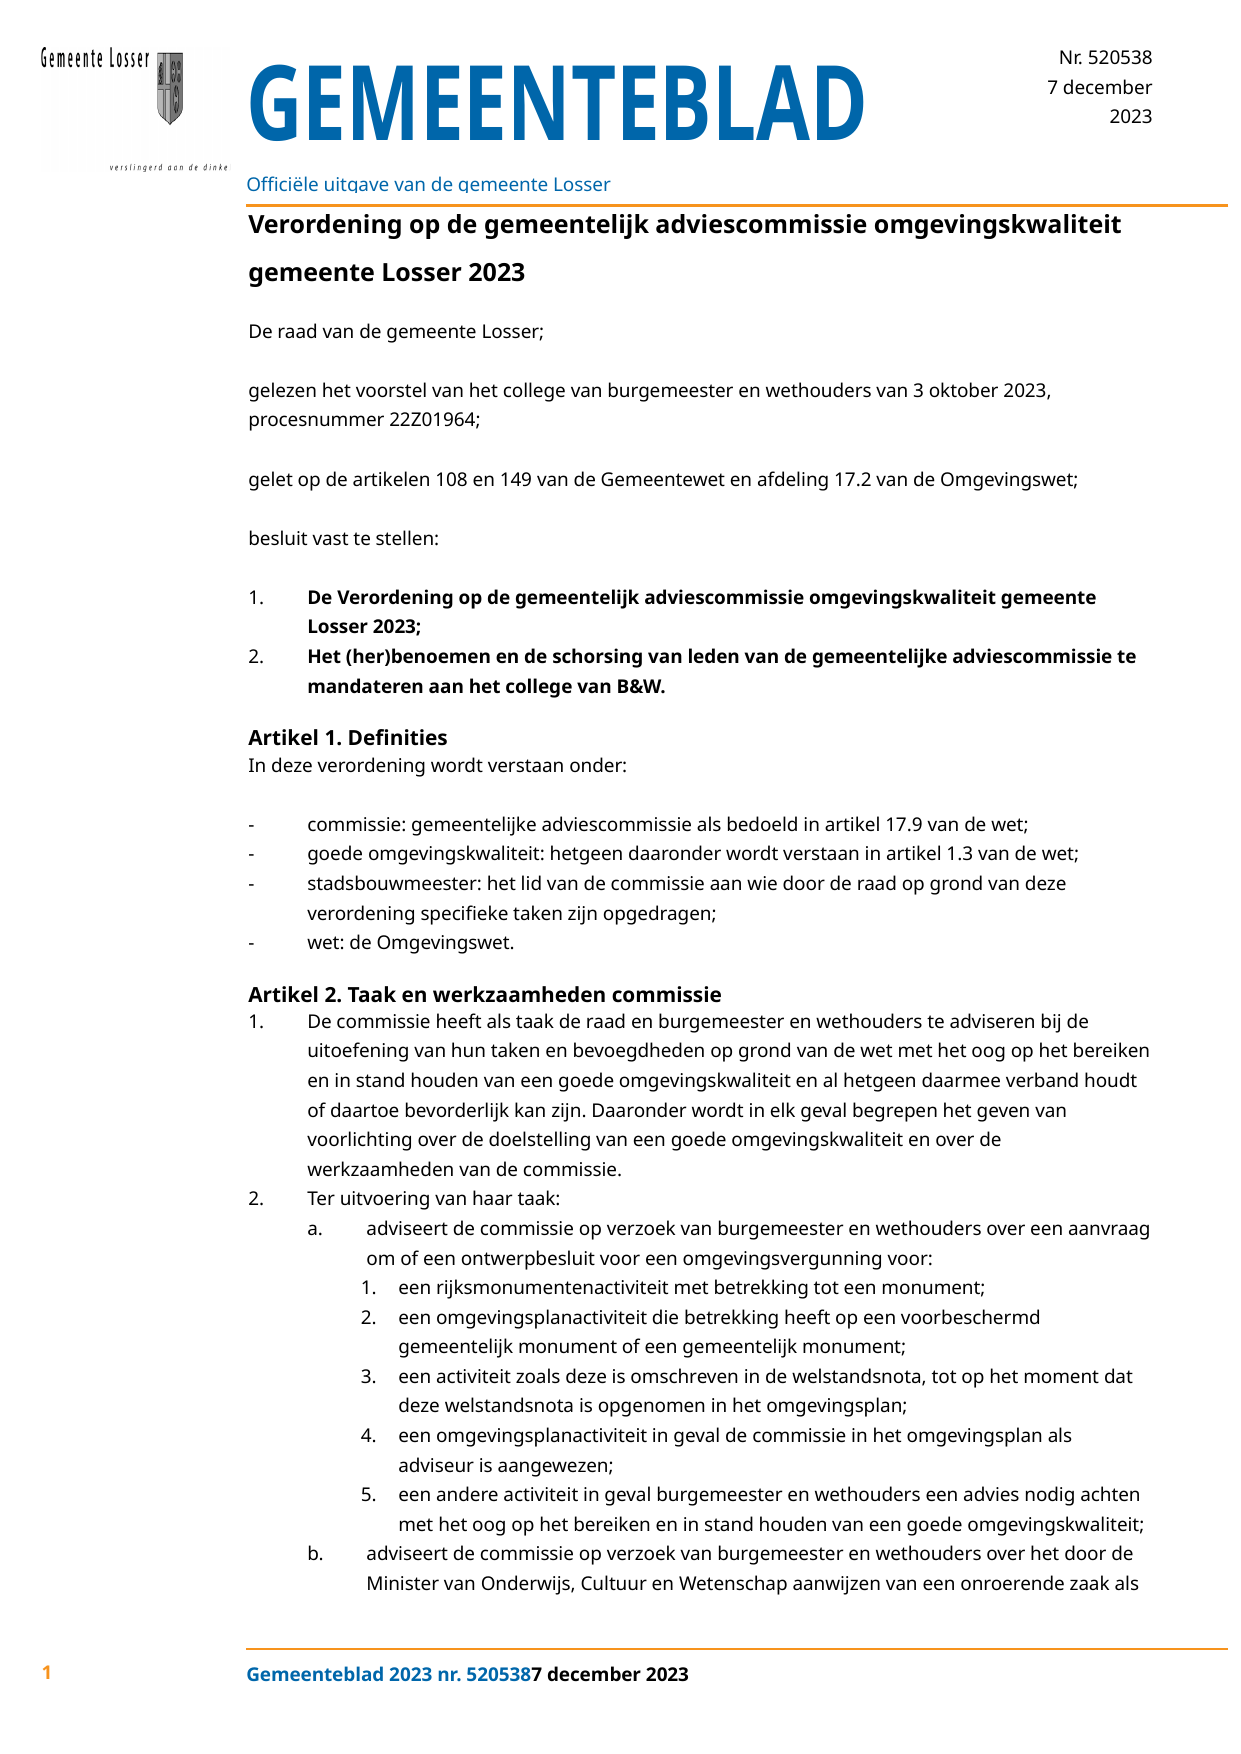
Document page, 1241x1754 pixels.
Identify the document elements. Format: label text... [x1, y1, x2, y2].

text gelet op de artikelen 108 en 149 van de Gemeentewet en afdeling 17.2 van de Omgevingswet; [248, 466, 1152, 492]
list een omgevingsplanactiviteit die betrekking heeft op een voorbeschermd gemeentelijk monument of een gemeentelijk monument; [361, 1304, 1152, 1359]
list een omgevingsplanactiviteit in geval de commissie in het omgevingsplan als adviseur is aangewezen; [361, 1422, 1152, 1478]
text Artikel 2. Taak en werkzaamheden commissie [248, 980, 1152, 1008]
list adviseert de commissie op verzoek van burgemeester en wethouders over het door de Minister van Onderwijs, Cultuur en Wetenschap aanwijzen van een onroerende zaak als [307, 1541, 1152, 1596]
text besluit vast te stellen: [248, 525, 1152, 551]
list een rijksmonumentenactiviteit met betrekking tot een monument; [361, 1274, 1152, 1300]
list stadsbouwmeester: het lid van de commissie aan wie door de raad op grond van deze verordening specifieke taken zijn opgedragen; [248, 870, 1152, 925]
list commissie: gemeentelijke adviescommissie als bedoeld in artikel 17.9 van de wet; [248, 811, 1152, 837]
text De raad van de gemeente Losser; [248, 318, 1152, 344]
text gelezen het voorstel van het college van burgemeester en wethouders van 3 oktober 2023, procesnummer 22Z01964; [248, 377, 1152, 432]
list goede omgevingskwaliteit: hetgeen daaronder wordt verstaan in artikel 1.3 van de wet; [248, 841, 1152, 866]
list De Verordening op de gemeentelijk adviescommissie omgevingskwaliteit gemeente Losser 2023; [248, 584, 1152, 639]
list een andere activiteit in geval burgemeester en wethouders een advies nodig achten met het oog op het bereiken en in stand houden van een goede omgevingskwaliteit; [361, 1481, 1152, 1537]
text In deze verordening wordt verstaan onder: [248, 752, 1152, 777]
list wet: de Omgevingswet. [248, 929, 1152, 955]
list De commissie heeft als taak de raad en burgemeester en wethouders te adviseren bij de uitoefening van hun taken en bevoegdheden op grond van de wet met het oog op het bereiken en in stand houden van een goede omgevingskwaliteit en al hetgeen daarmee verband houdt of daartoe bevorderlijk kan zijn. Daaronder wordt in elk geval begrepen het geven van voorlichting over de doelstelling van een goede omgevingskwaliteit en over de werkzaamheden van de commissie. [248, 1008, 1152, 1182]
list Het (her)benoemen en de schorsing van leden van de gemeentelijke adviescommissie te mandateren aan het college van B&W. [248, 643, 1152, 699]
list adviseert de commissie op verzoek van burgemeester en wethouders over een aanvraag om of een ontwerpbesluit voor een omgevingsvergunning voor: [307, 1215, 1152, 1271]
text Verordening op de gemeentelijk adviescommissie omgevingskwaliteit gemeente Losser 2023 [248, 207, 1152, 288]
list een activiteit zoals deze is omschreven in de welstandsnota, tot op het moment dat deze welstandsnota is opgenomen in het omgevingsplan; [361, 1363, 1152, 1418]
picture [41, 47, 231, 172]
text Artikel 1. Definities [248, 723, 1152, 752]
list Ter uitvoering van haar taak: [248, 1186, 1152, 1211]
